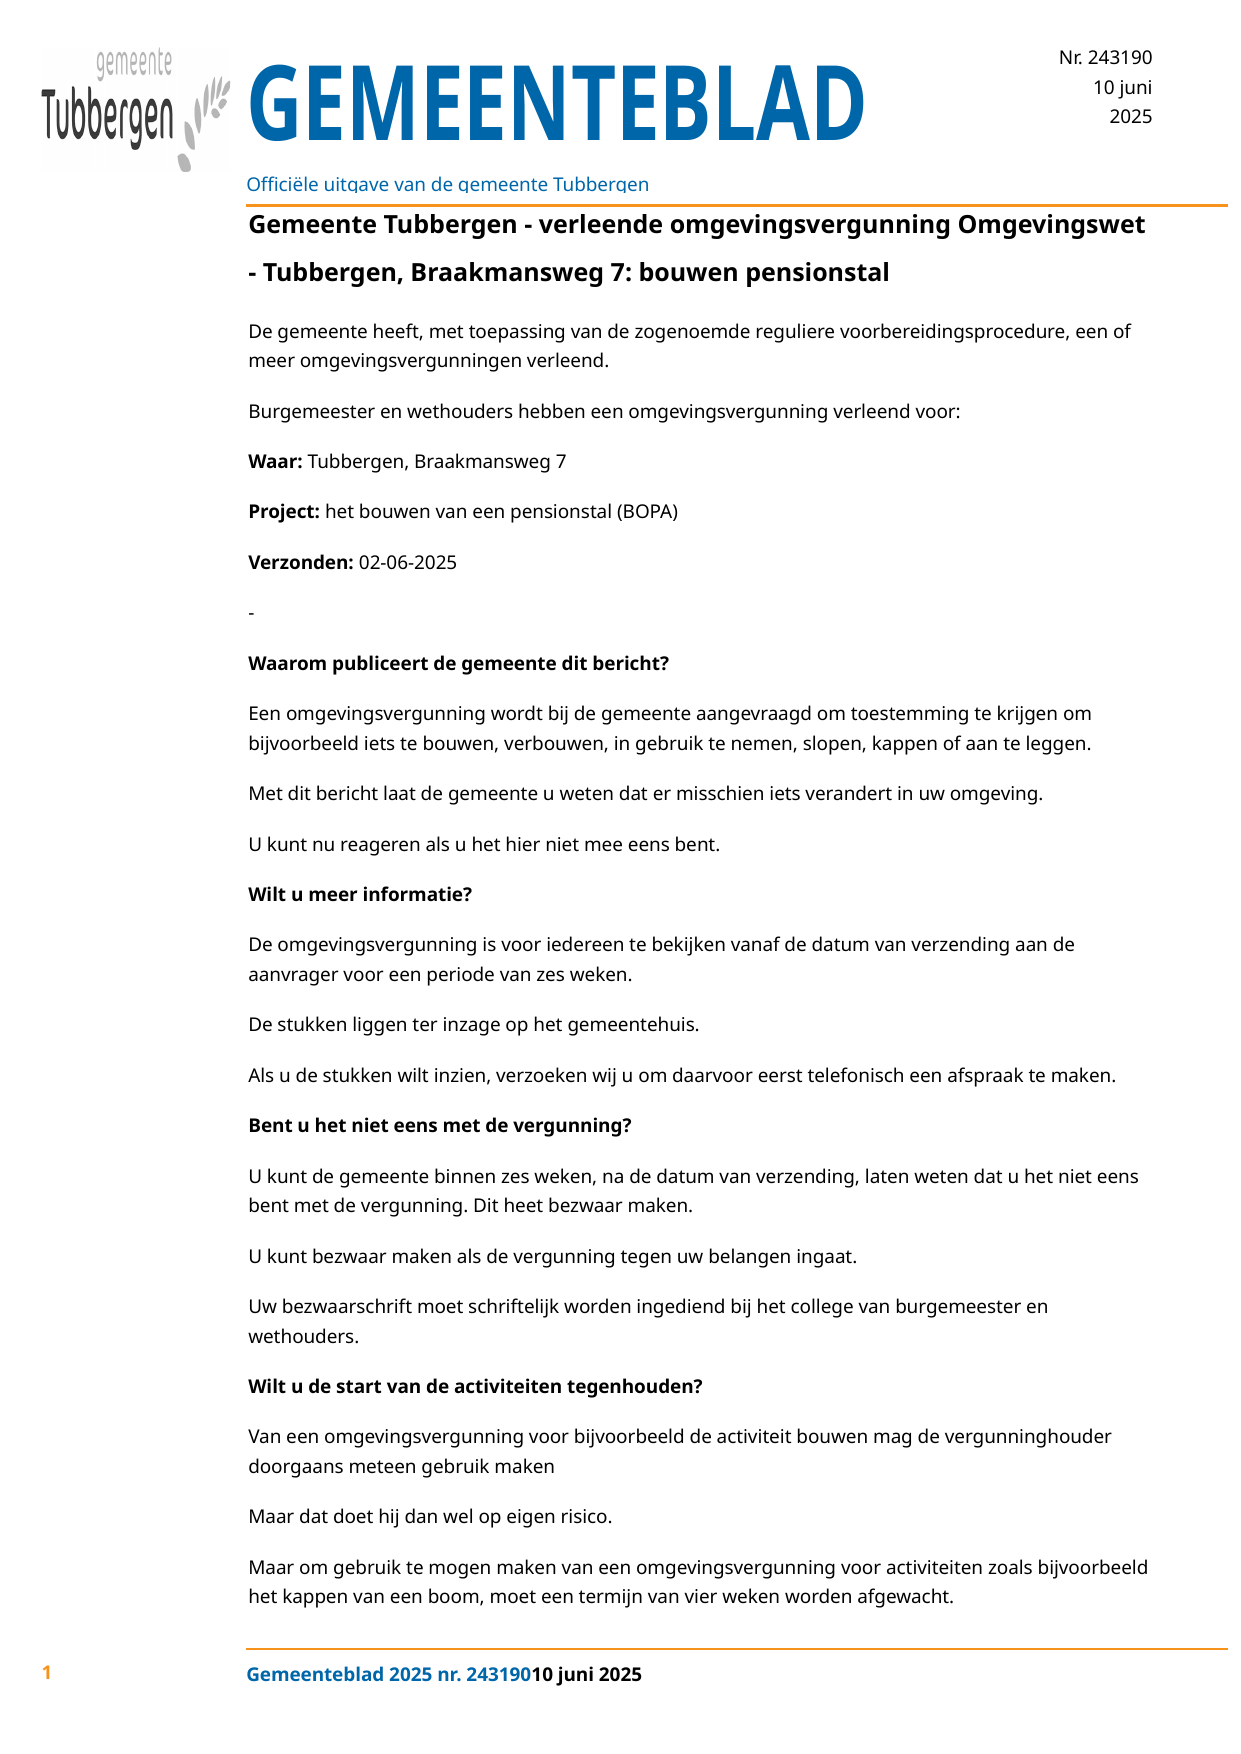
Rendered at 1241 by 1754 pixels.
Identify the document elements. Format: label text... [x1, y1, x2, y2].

text U kunt bezwaar maken als de vergunning tegen uw belangen ingaat. [248, 1243, 1152, 1269]
text Maar om gebruik te mogen maken van een omgevingsvergunning voor activiteiten zoals bijvoorbeeld het kappen van een boom, moet een termijn van vier weken worden afgewacht. [248, 1554, 1152, 1609]
text U kunt de gemeente binnen zes weken, na de datum van verzending, laten weten dat u het niet eens bent met de vergunning. Dit heet bezwaar maken. [248, 1163, 1152, 1218]
text De omgevingsvergunning is voor iedereen te bekijken vanaf de datum van verzending aan de aanvrager voor een periode van zes weken. [248, 932, 1152, 987]
text Van een omgevingsvergunning voor bijvoorbeeld de activiteit bouwen mag de vergunninghouder doorgaans meteen gebruik maken [248, 1424, 1152, 1479]
text Burgemeester en wethouders hebben een omgevingsvergunning verleend voor: [248, 398, 1152, 424]
text De stukken liggen ter inzage op het gemeentehuis. [248, 1012, 1152, 1037]
text Gemeente Tubbergen - verleende omgevingsvergunning Omgevingswet - Tubbergen, Braakmansweg 7: bouwen pensionstal [248, 207, 1152, 288]
text Bent u het niet eens met de vergunning? [248, 1112, 1152, 1138]
text U kunt nu reageren als u het hier niet mee eens bent. [248, 831, 1152, 857]
text Een omgevingsvergunning wordt bij de gemeente aangevraagd om toestemming te krijgen om bijvoorbeeld iets te bouwen, verbouwen, in gebruik te nemen, slopen, kappen of aan te leggen. [248, 700, 1152, 756]
text Met dit bericht laat de gemeente u weten dat er misschien iets verandert in uw omgeving. [248, 780, 1152, 806]
text Waarom publiceert de gemeente dit bericht? [248, 650, 1152, 676]
text Wilt u meer informatie? [248, 881, 1152, 907]
text Uw bezwaarschrift moet schriftelijk worden ingediend bij het college van burgemeester en wethouders. [248, 1293, 1152, 1349]
text Wilt u de start van de activiteiten tegenhouden? [248, 1373, 1152, 1399]
text Waar: Tubbergen, Braakmansweg 7 [248, 448, 1152, 474]
text Project: het bouwen van een pensionstal (BOPA) [248, 499, 1152, 524]
text Als u de stukken wilt inzien, verzoeken wij u om daarvoor eerst telefonisch een afspraak te maken. [248, 1062, 1152, 1088]
text Verzonden: 02-06-2025 [248, 549, 1152, 575]
text De gemeente heeft, met toepassing van de zogenoemde reguliere voorbereidingsprocedure, een of meer omgevingsvergunningen verleend. [248, 318, 1152, 373]
picture [41, 47, 231, 172]
text - [248, 599, 1152, 625]
text Maar dat doet hij dan wel op eigen risico. [248, 1504, 1152, 1529]
